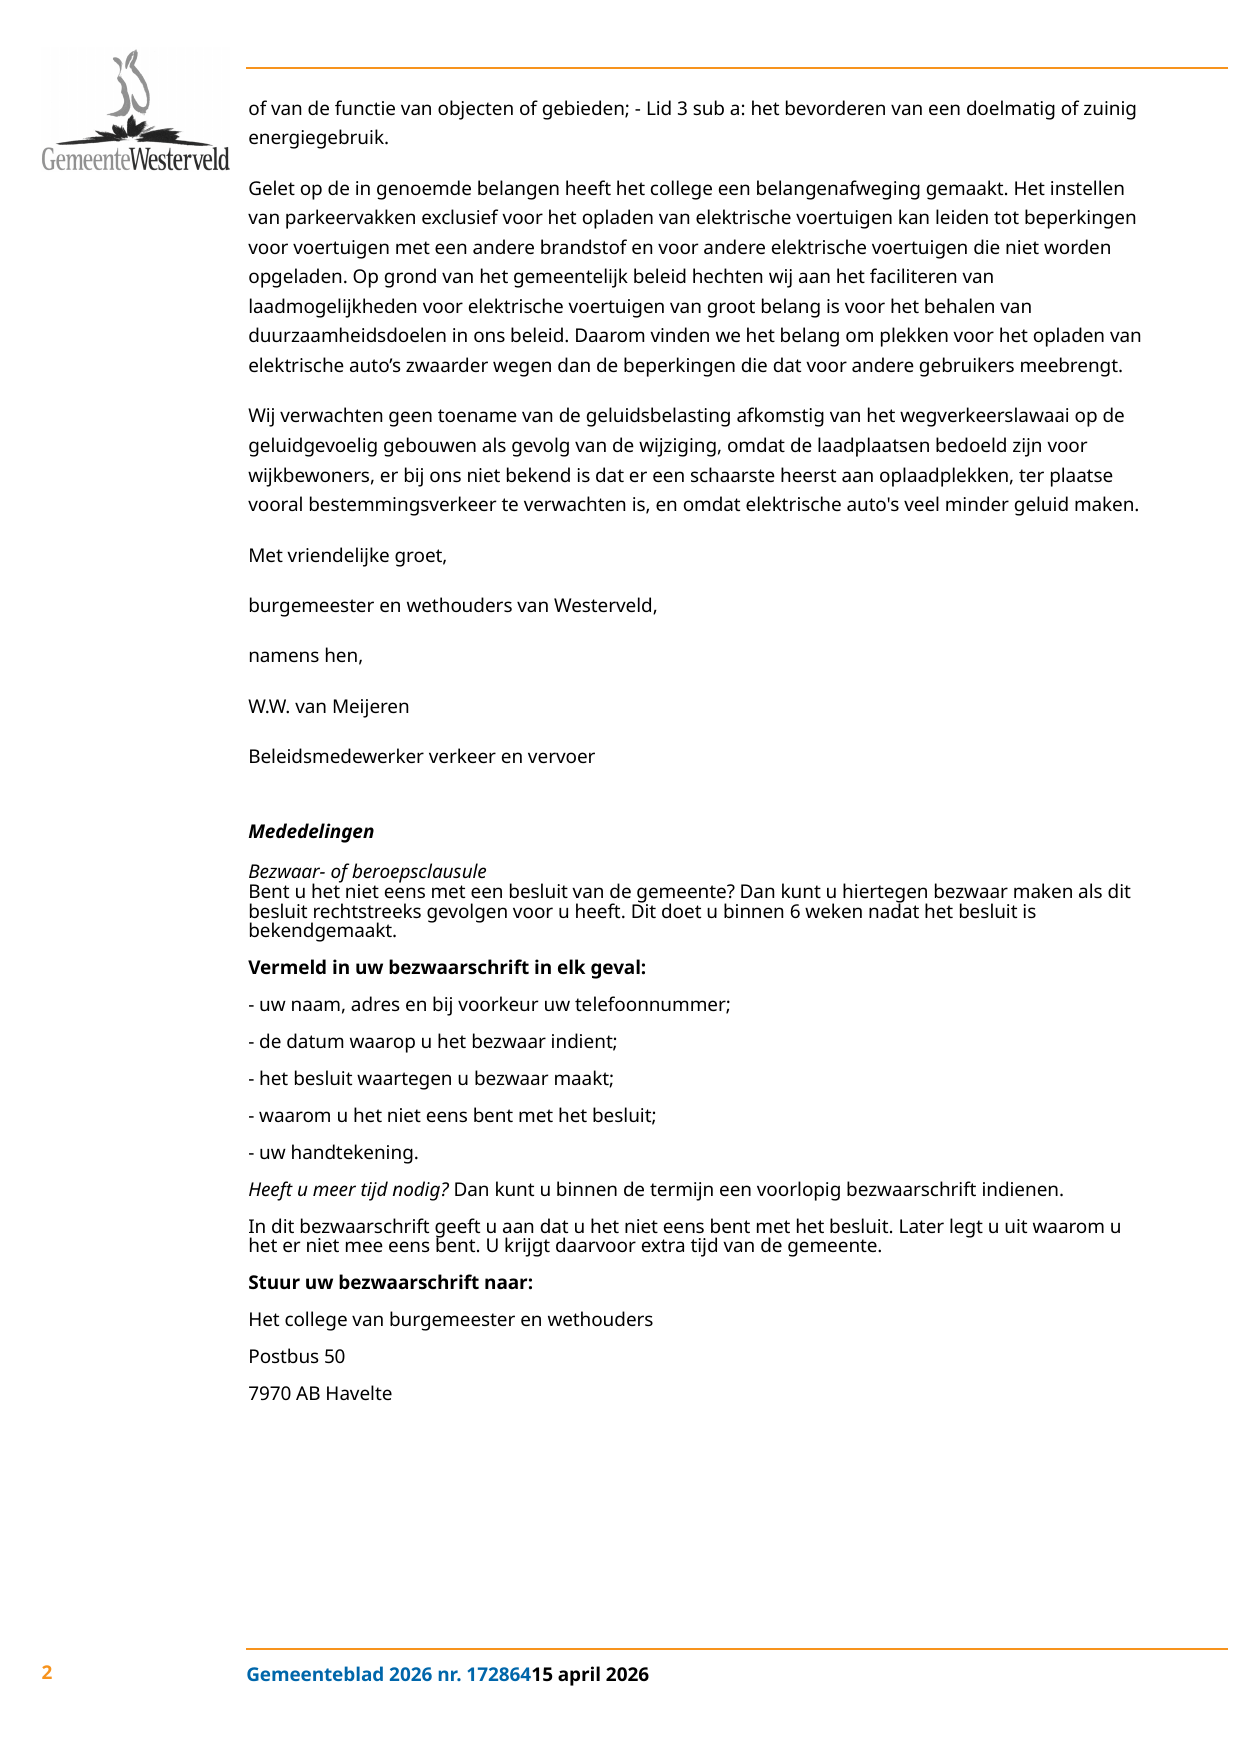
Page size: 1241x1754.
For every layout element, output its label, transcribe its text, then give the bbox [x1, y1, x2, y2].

text In dit bezwaarschrift geeft u aan dat u het niet eens bent met het besluit. Later legt u uit waarom u het er niet mee eens bent. U krijgt daarvoor extra tijd van de gemeente. [248, 1218, 1152, 1256]
text Bent u het niet eens met een besluit van de gemeente? Dan kunt u hiertegen bezwaar maken als dit besluit rechtstreeks gevolgen voor u heeft. Dit doet u binnen 6 weken nadat het besluit is bekendgemaakt. [248, 883, 1152, 941]
text - het besluit waartegen u bezwaar maakt; [248, 1070, 1152, 1089]
text Postbus 50 [248, 1348, 1152, 1367]
text Gelet op de in genoemde belangen heeft het college een belangenafweging gemaakt. Het instellen van parkeervakken exclusief voor het opladen van elektrische voertuigen kan leiden tot beperkingen voor voertuigen met een andere brandstof en voor andere elektrische voertuigen die niet worden opgeladen. Op grond van het gemeentelijk beleid hechten wij aan het faciliteren van laadmogelijkheden voor elektrische voertuigen van groot belang is voor het behalen van duurzaamheidsdoelen in ons beleid. Daarom vinden we het belang om plekken voor het opladen van elektrische auto’s zwaarder wegen dan de beperkingen die dat voor andere gebruikers meebrengt. [248, 175, 1152, 378]
picture [41, 47, 231, 172]
text Bezwaar- of beroepsclausule [248, 858, 1152, 883]
text Wij verwachten geen toename van de geluidsbelasting afkomstig van het wegverkeerslawaai op de geluidgevoelig gebouwen als gevolg van de wijziging, omdat de laadplaatsen bedoeld zijn voor wijkbewoners, er bij ons niet bekend is dat er een schaarste heerst aan oplaadplekken, ter plaatse vooral bestemmingsverkeer te verwachten is, en omdat elektrische auto's veel minder geluid maken. [248, 403, 1152, 517]
text namens hen, [248, 643, 1152, 668]
text - uw handtekening. [248, 1144, 1152, 1163]
text Het college van burgemeester en wethouders [248, 1311, 1152, 1330]
text - waarom u het niet eens bent met het besluit; [248, 1107, 1152, 1126]
text 7970 AB Havelte [248, 1385, 1152, 1404]
text W.W. van Meijeren [248, 693, 1152, 719]
text Beleidsmedewerker verkeer en vervoer [248, 743, 1152, 769]
text - uw naam, adres en bij voorkeur uw telefoonnummer; [248, 996, 1152, 1015]
text Stuur uw bezwaarschrift naar: [248, 1274, 1152, 1293]
text Mededelingen [248, 818, 1152, 844]
text of van de functie van objecten of gebieden; - Lid 3 sub a: het bevorderen van een doelmatig of zuinig energiegebruik. [248, 95, 1152, 150]
text Vermeld in uw bezwaarschrift in elk geval: [248, 959, 1152, 978]
text burgemeester en wethouders van Westerveld, [248, 592, 1152, 618]
text Heeft u meer tijd nodig? Dan kunt u binnen de termijn een voorlopig bezwaarschrift indienen. [248, 1181, 1152, 1200]
text - de datum waarop u het bezwaar indient; [248, 1033, 1152, 1052]
text Met vriendelijke groet, [248, 542, 1152, 568]
